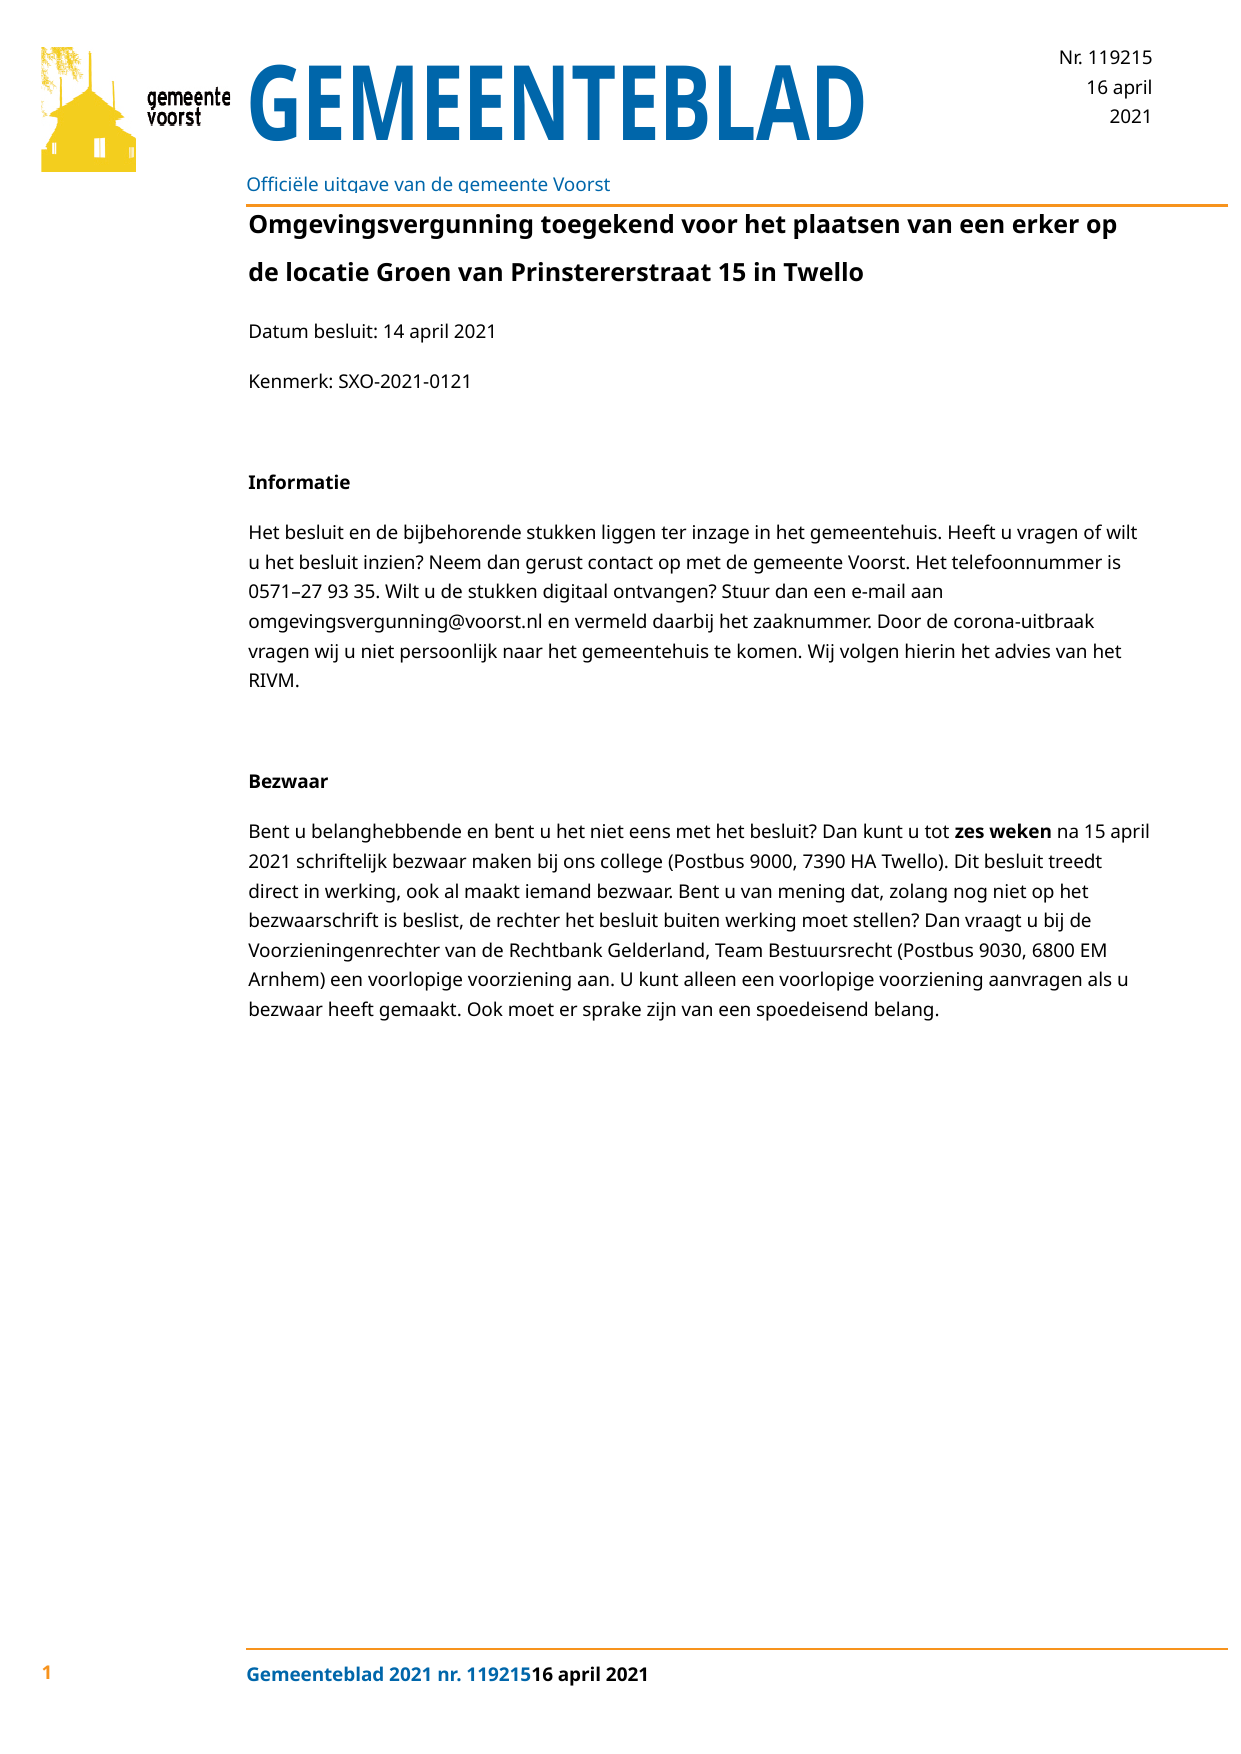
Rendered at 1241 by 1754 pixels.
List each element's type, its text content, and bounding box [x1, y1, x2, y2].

text Kenmerk: SXO-2021-0121 [248, 368, 1152, 394]
text Omgevingsvergunning toegekend voor het plaatsen van een erker op de locatie Groen van Prinstererstraat 15 in Twello [248, 207, 1152, 288]
text Datum besluit: 14 april 2021 [248, 318, 1152, 344]
text Het besluit en de bijbehorende stukken liggen ter inzage in het gemeentehuis. Heeft u vragen of wilt u het besluit inzien? Neem dan gerust contact op met de gemeente Voorst. Het telefoonnummer is 0571–27 93 35. Wilt u de stukken digitaal ontvangen? Stuur dan een e-mail aan omgevingsvergunning@voorst.nl en vermeld daarbij het zaaknummer. Door de corona-uitbraak vragen wij u niet persoonlijk naar het gemeentehuis te komen. Wij volgen hierin het advies van het RIVM. [248, 519, 1152, 693]
picture [41, 47, 231, 172]
text Informatie [248, 469, 1152, 495]
text Bezwaar [248, 768, 1152, 794]
text Bent u belanghebbende en bent u het niet eens met het besluit? Dan kunt u tot zes weken na 15 april 2021 schriftelijk bezwaar maken bij ons college (Postbus 9000, 7390 HA Twello). Dit besluit treedt direct in werking, ook al maakt iemand bezwaar. Bent u van mening dat, zolang nog niet op het bezwaarschrift is beslist, de rechter het besluit buiten werking moet stellen? Dan vraagt u bij de Voorzieningenrechter van de Rechtbank Gelderland, Team Bestuursrecht (Postbus 9030, 6800 EM Arnhem) een voorlopige voorziening aan. U kunt alleen een voorlopige voorziening aanvragen als u bezwaar heeft gemaakt. Ook moet er sprake zijn van een spoedeisend belang. [248, 819, 1152, 1022]
